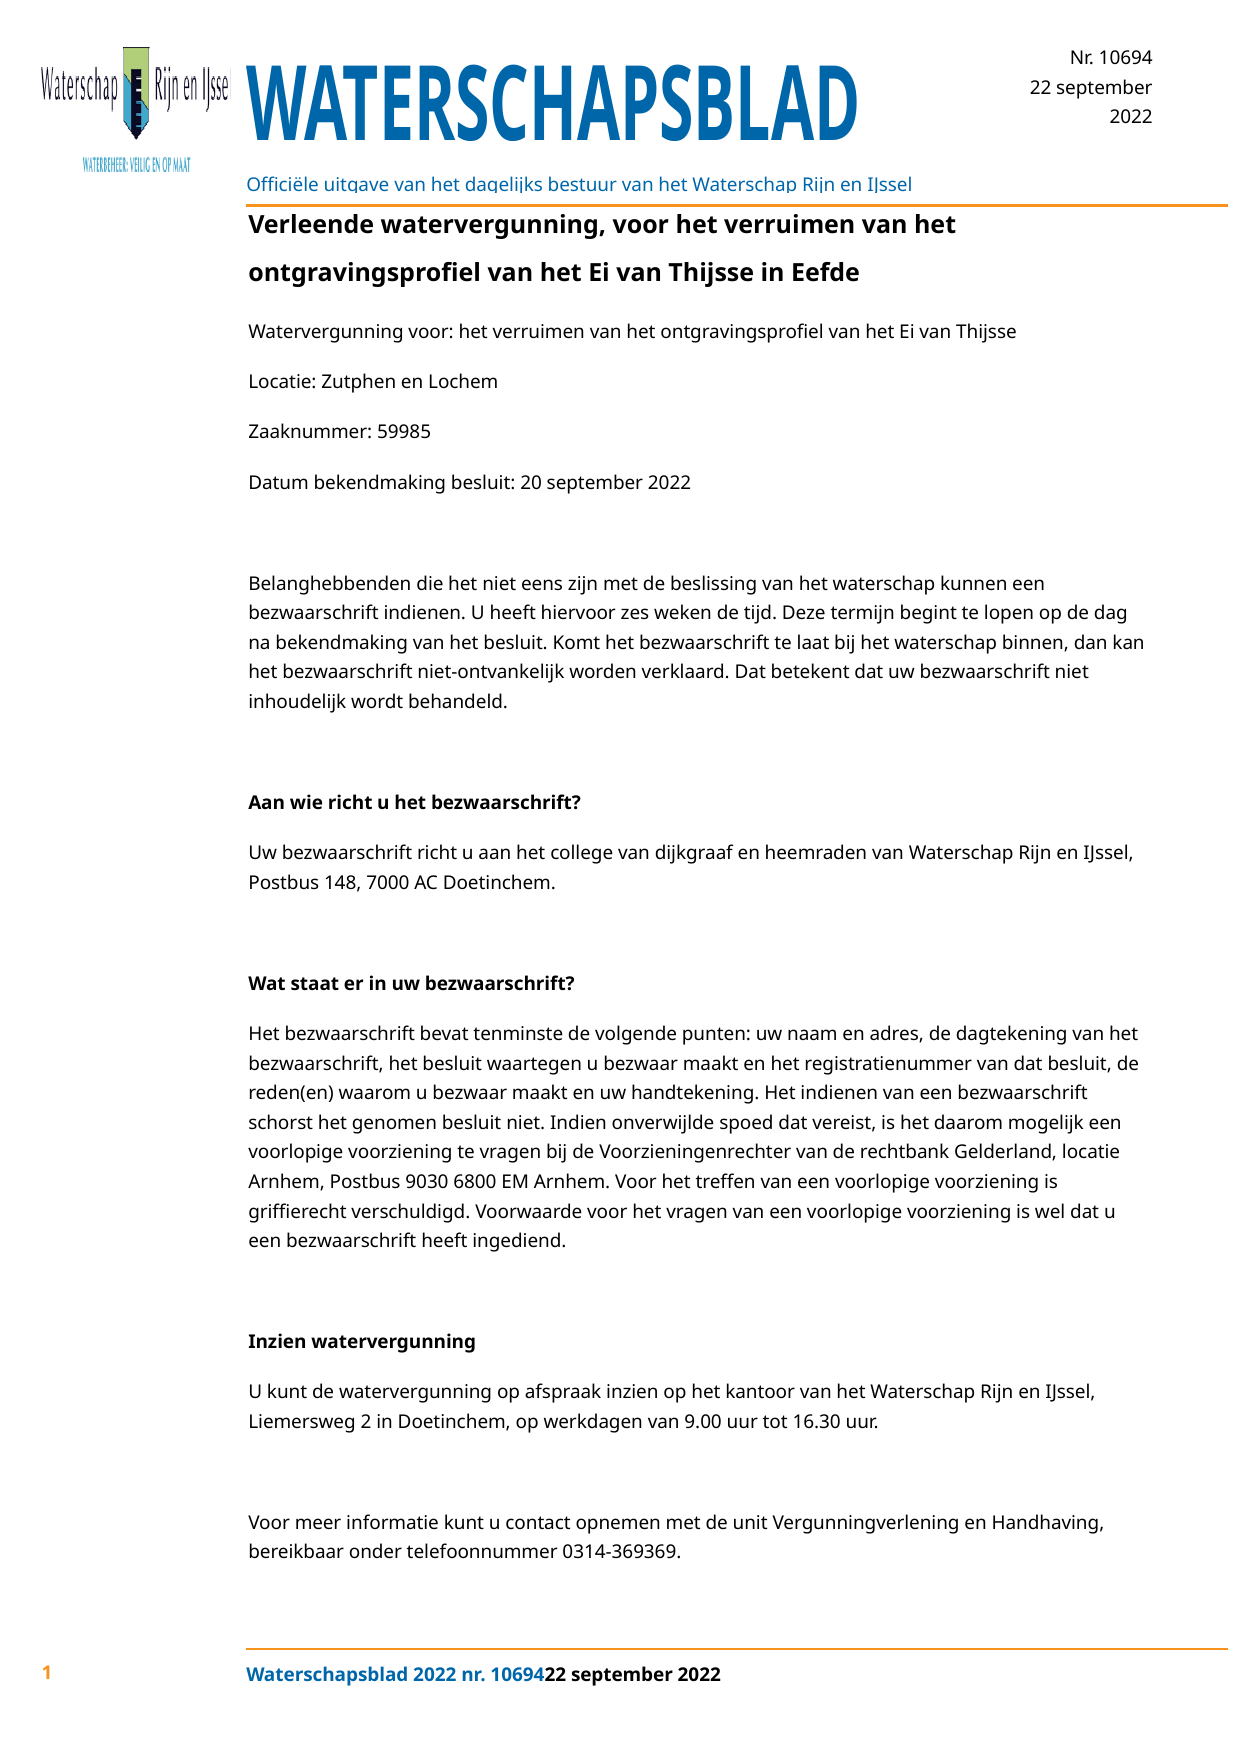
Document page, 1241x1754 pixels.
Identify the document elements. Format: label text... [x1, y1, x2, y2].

text Datum bekendmaking besluit: 20 september 2022 [248, 469, 1152, 495]
text Watervergunning voor: het verruimen van het ontgravingsprofiel van het Ei van Thijsse [248, 318, 1152, 344]
text Voor meer informatie kunt u contact opnemen met de unit Vergunningverlening en Handhaving, bereikbaar onder telefoonnummer 0314-369369. [248, 1509, 1152, 1564]
text Locatie: Zutphen en Lochem [248, 368, 1152, 394]
text Zaaknummer: 59985 [248, 419, 1152, 444]
picture [41, 47, 231, 172]
text Inzien watervergunning [248, 1328, 1152, 1354]
text Het bezwaarschrift bevat tenminste de volgende punten: uw naam en adres, de dagtekening van het bezwaarschrift, het besluit waartegen u bezwaar maakt en het registratienummer van dat besluit, de reden(en) waarom u bezwaar maakt en uw handtekening. Het indienen van een bezwaarschrift schorst het genomen besluit niet. Indien onverwijlde spoed dat vereist, is het daarom mogelijk een voorlopige voorziening te vragen bij de Voorzieningenrechter van de rechtbank Gelderland, locatie Arnhem, Postbus 9030 6800 EM Arnhem. Voor het treffen van een voorlopige voorziening is griffierecht verschuldigd. Voorwaarde voor het vragen van een voorlopige voorziening is wel dat u een bezwaarschrift heeft ingediend. [248, 1020, 1152, 1253]
text Uw bezwaarschrift richt u aan het college van dijkgraaf en heemraden van Waterschap Rijn en IJssel, Postbus 148, 7000 AC Doetinchem. [248, 839, 1152, 895]
text U kunt de watervergunning op afspraak inzien op het kantoor van het Waterschap Rijn en IJssel, Liemersweg 2 in Doetinchem, op werkdagen van 9.00 uur tot 16.30 uur. [248, 1379, 1152, 1434]
text Belanghebbenden die het niet eens zijn met de beslissing van het waterschap kunnen een bezwaarschrift indienen. U heeft hiervoor zes weken de tijd. Deze termijn begint te lopen op de dag na bekendmaking van het besluit. Komt het bezwaarschrift te laat bij het waterschap binnen, dan kan het bezwaarschrift niet-ontvankelijk worden verklaard. Dat betekent dat uw bezwaarschrift niet inhoudelijk wordt behandeld. [248, 570, 1152, 714]
text Wat staat er in uw bezwaarschrift? [248, 970, 1152, 996]
text Verleende watervergunning, voor het verruimen van het ontgravingsprofiel van het Ei van Thijsse in Eefde [248, 207, 1152, 288]
text Aan wie richt u het bezwaarschrift? [248, 789, 1152, 815]
